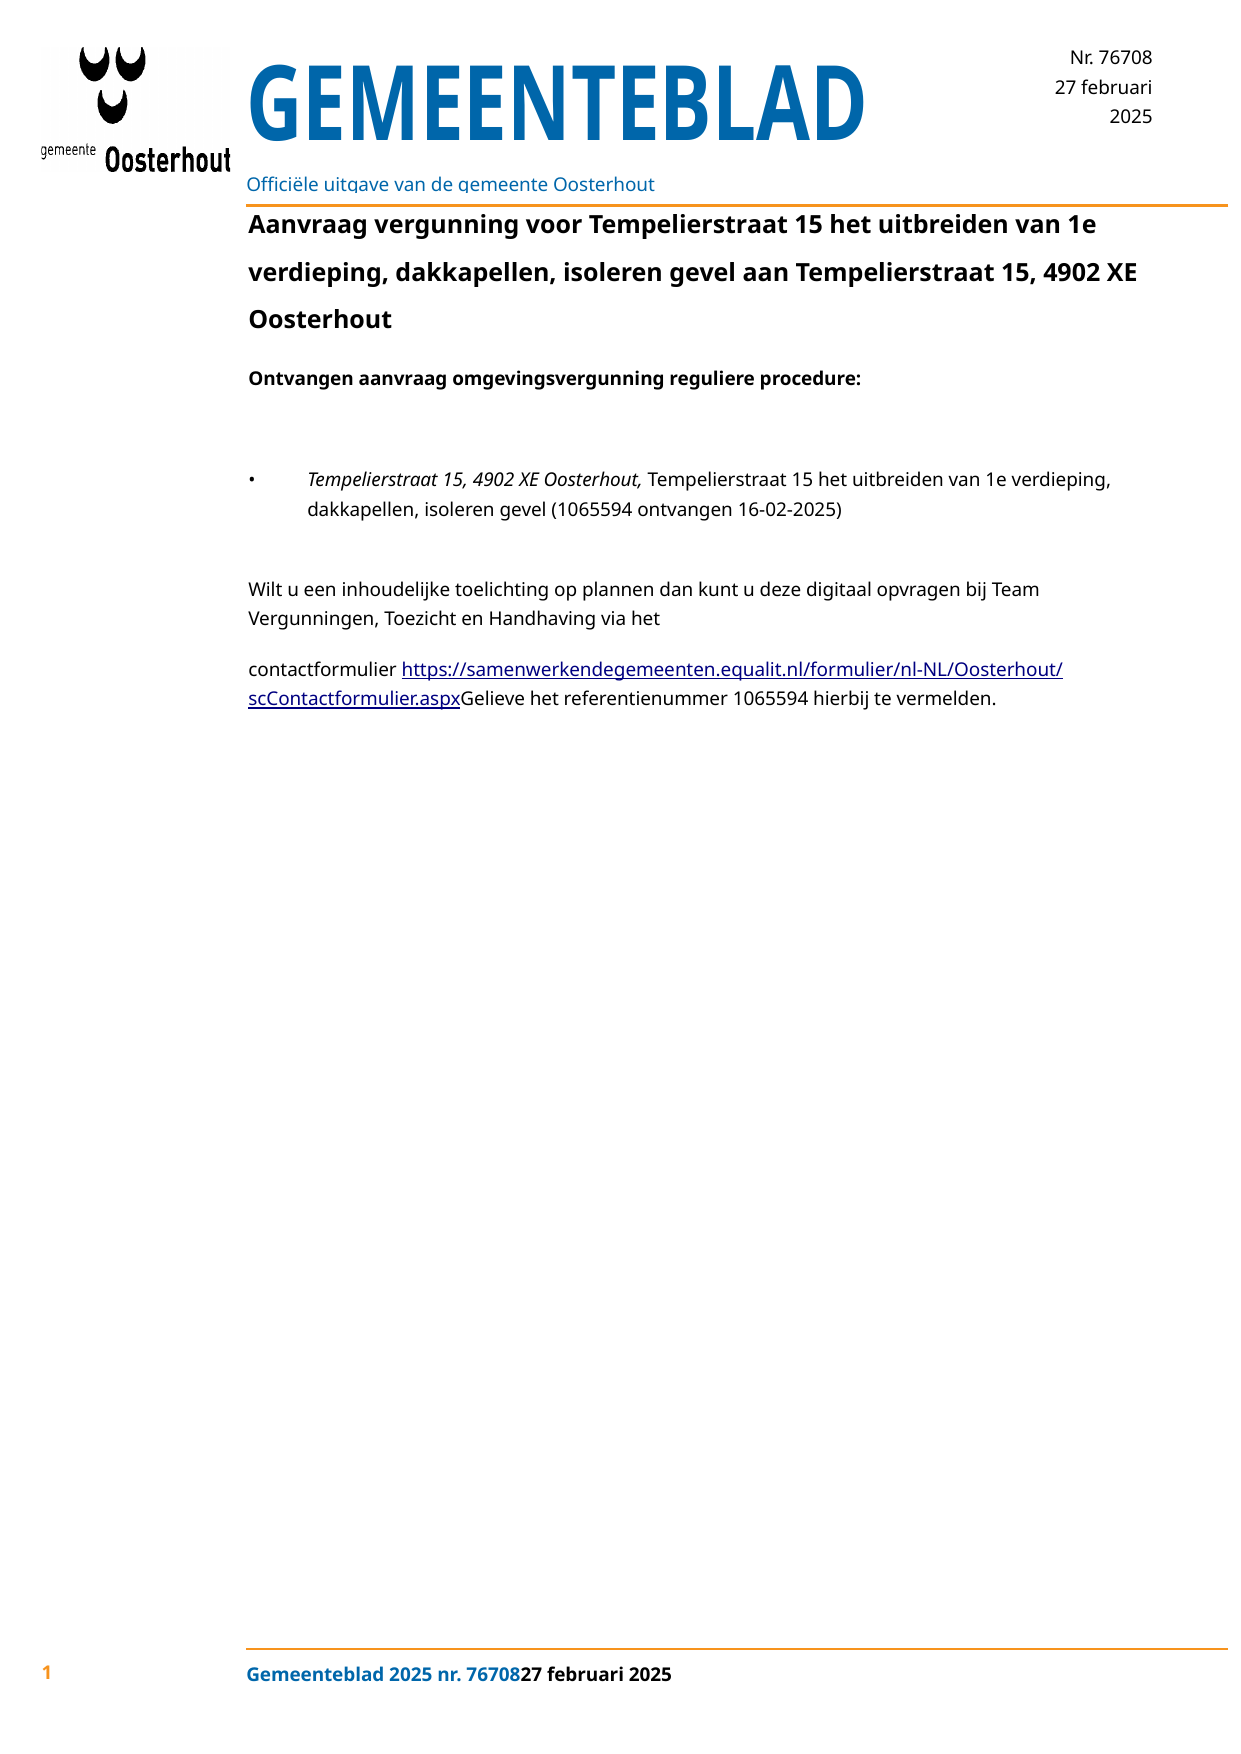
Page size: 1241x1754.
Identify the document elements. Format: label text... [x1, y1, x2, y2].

text Aanvraag vergunning voor Tempelierstraat 15 het uitbreiden van 1e verdieping, dakkapellen, isoleren gevel aan Tempelierstraat 15, 4902 XE Oosterhout [248, 207, 1152, 336]
text contactformulier https://samenwerkendegemeenten.equalit.nl/formulier/nl-NL/Oosterhout/scContactformulier.aspxGelieve het referentienummer 1065594 hierbij te vermelden. [248, 656, 1152, 711]
text Wilt u een inhoudelijke toelichting op plannen dan kunt u deze digitaal opvragen bij Team Vergunningen, Toezicht en Handhaving via het [248, 576, 1152, 631]
list Tempelierstraat 15, 4902 XE Oosterhout, Tempelierstraat 15 het uitbreiden van 1e verdieping, dakkapellen, isoleren gevel (1065594 ontvangen 16-02-2025) [248, 466, 1152, 522]
picture [41, 47, 231, 172]
text Ontvangen aanvraag omgevingsvergunning reguliere procedure: [248, 366, 1152, 391]
